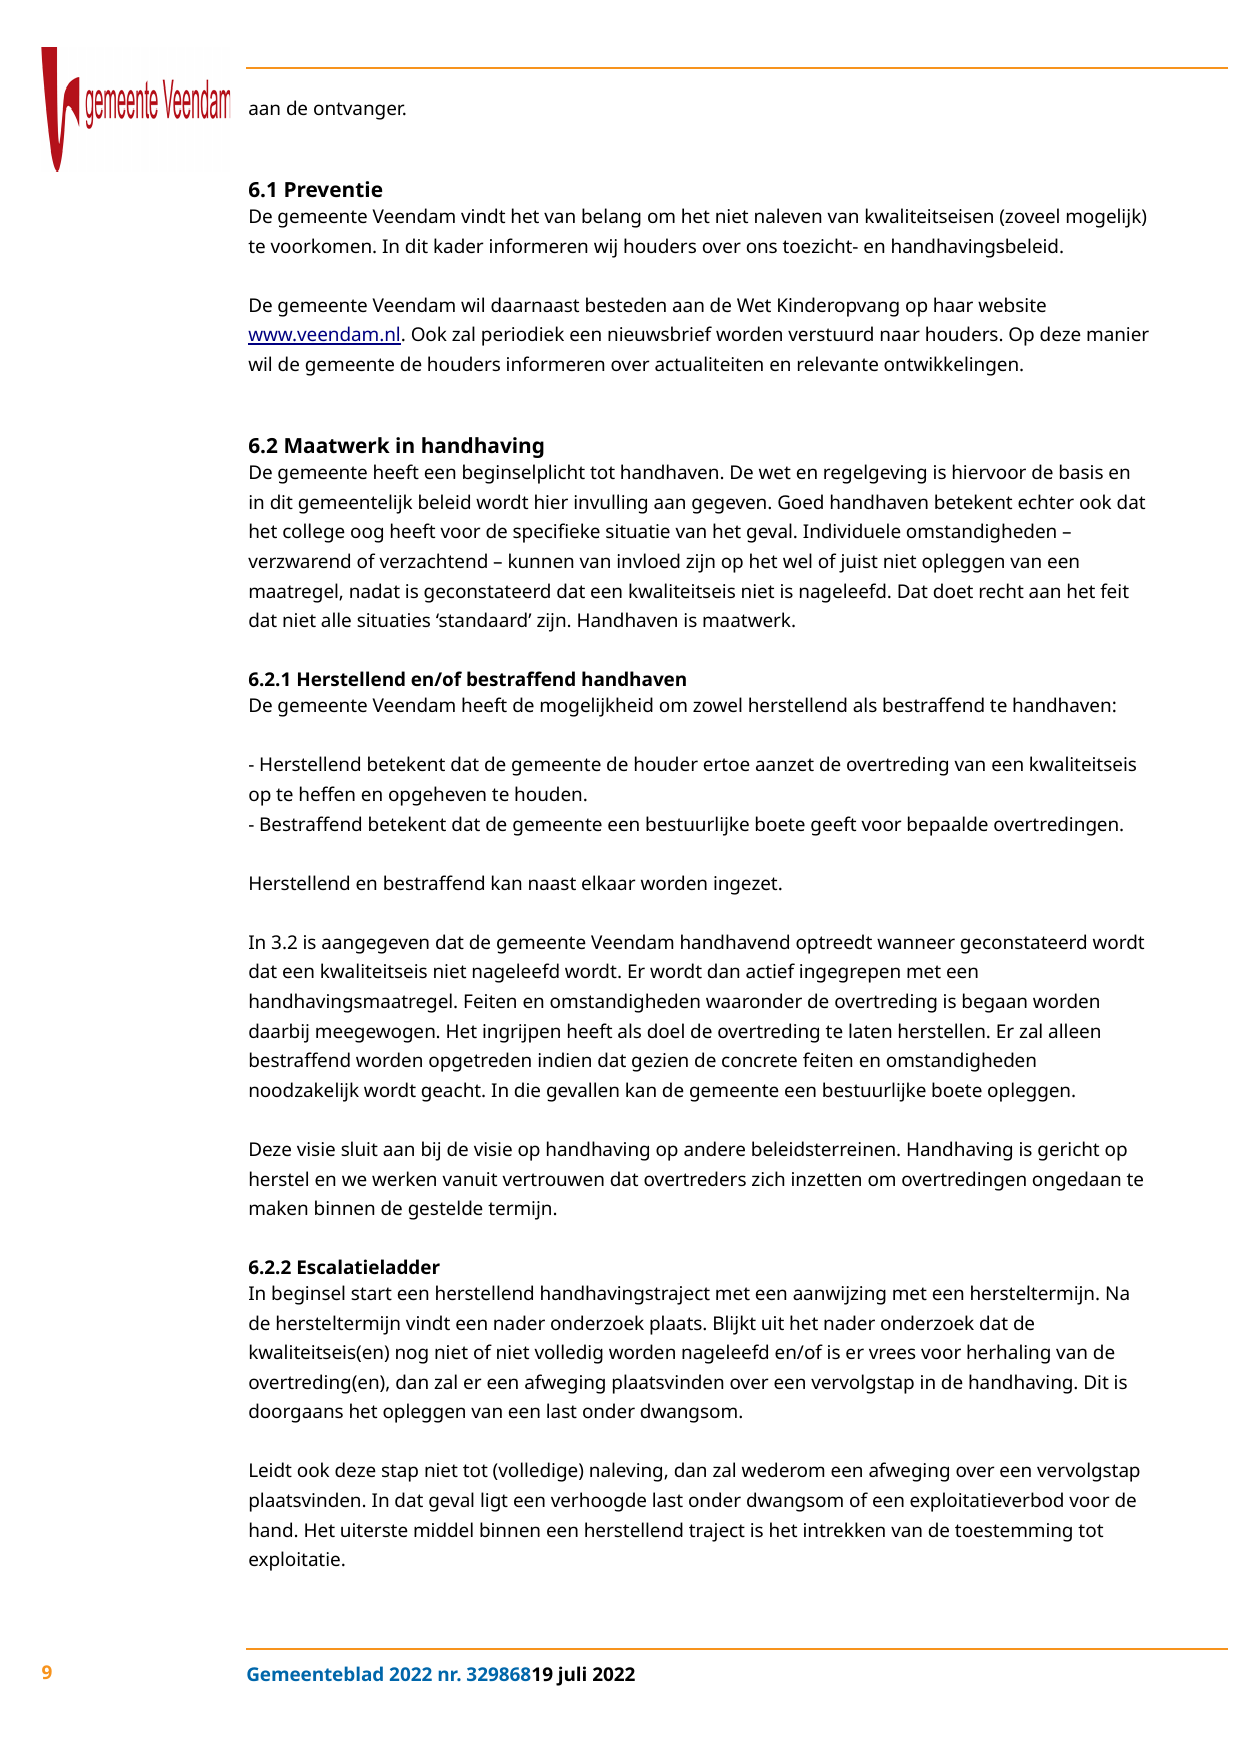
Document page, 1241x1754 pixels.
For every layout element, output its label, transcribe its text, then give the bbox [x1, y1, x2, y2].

text In beginsel start een herstellend handhavingstraject met een aanwijzing met een hersteltermijn. Na de hersteltermijn vindt een nader onderzoek plaats. Blijkt uit het nader onderzoek dat de kwaliteitseis(en) nog niet of niet volledig worden nageleefd en/of is er vrees voor herhaling van de overtreding(en), dan zal er een afweging plaatsvinden over een vervolgstap in de handhaving. Dit is doorgaans het opleggen van een last onder dwangsom. [248, 1280, 1152, 1424]
text 6.2.1 Herstellend en/of bestraffend handhaven [248, 667, 1152, 692]
text - Bestraffend betekent dat de gemeente een bestuurlijke boete geeft voor bepaalde overtredingen. [248, 811, 1152, 836]
text In 3.2 is aangegeven dat de gemeente Veendam handhavend optreedt wanneer geconstateerd wordt dat een kwaliteitseis niet nageleefd wordt. Er wordt dan actief ingegrepen met een handhavingsmaatregel. Feiten en omstandigheden waaronder de overtreding is begaan worden daarbij meegewogen. Het ingrijpen heeft als doel de overtreding te laten herstellen. Er zal alleen bestraffend worden opgetreden indien dat gezien de concrete feiten en omstandigheden noodzakelijk wordt geacht. In die gevallen kan de gemeente een bestuurlijke boete opleggen. [248, 929, 1152, 1103]
text aan de ontvanger. [248, 95, 1152, 121]
picture [41, 47, 231, 172]
text 6.2 Maatwerk in handhaving [248, 431, 1152, 459]
text 6.2.2 Escalatieladder [248, 1254, 1152, 1280]
text 6.1 Preventie [248, 175, 1152, 203]
text Leidt ook deze stap niet tot (volledige) naleving, dan zal wederom een afweging over een vervolgstap plaatsvinden. In dat geval ligt een verhoogde last onder dwangsom of een exploitatieverbod voor de hand. Het uiterste middel binnen een herstellend traject is het intrekken van de toestemming tot exploitatie. [248, 1458, 1152, 1572]
text De gemeente heeft een beginselplicht tot handhaven. De wet en regelgeving is hiervoor de basis en in dit gemeentelijk beleid wordt hier invulling aan gegeven. Goed handhaven betekent echter ook dat het college oog heeft voor de specifieke situatie van het geval. Individuele omstandigheden – verzwarend of verzachtend – kunnen van invloed zijn op het wel of juist niet opleggen van een maatregel, nadat is geconstateerd dat een kwaliteitseis niet is nageleefd. Dat doet recht aan het feit dat niet alle situaties ‘standaard’ zijn. Handhaven is maatwerk. [248, 459, 1152, 633]
text Deze visie sluit aan bij de visie op handhaving op andere beleidsterreinen. Handhaving is gericht op herstel en we werken vanuit vertrouwen dat overtreders zich inzetten om overtredingen ongedaan te maken binnen de gestelde termijn. [248, 1136, 1152, 1221]
text De gemeente Veendam wil daarnaast besteden aan de Wet Kinderopvang op haar website www.veendam.nl. Ook zal periodiek een nieuwsbrief worden verstuurd naar houders. Op deze manier wil de gemeente de houders informeren over actualiteiten en relevante ontwikkelingen. [248, 292, 1152, 377]
text De gemeente Veendam vindt het van belang om het niet naleven van kwaliteitseisen (zoveel mogelijk) te voorkomen. In dit kader informeren wij houders over ons toezicht- en handhavingsbeleid. [248, 203, 1152, 258]
text Herstellend en bestraffend kan naast elkaar worden ingezet. [248, 870, 1152, 896]
text De gemeente Veendam heeft de mogelijkheid om zowel herstellend als bestraffend te handhaven: [248, 692, 1152, 718]
text - Herstellend betekent dat de gemeente de houder ertoe aanzet de overtreding van een kwaliteitseis op te heffen en opgeheven te houden. [248, 752, 1152, 807]
